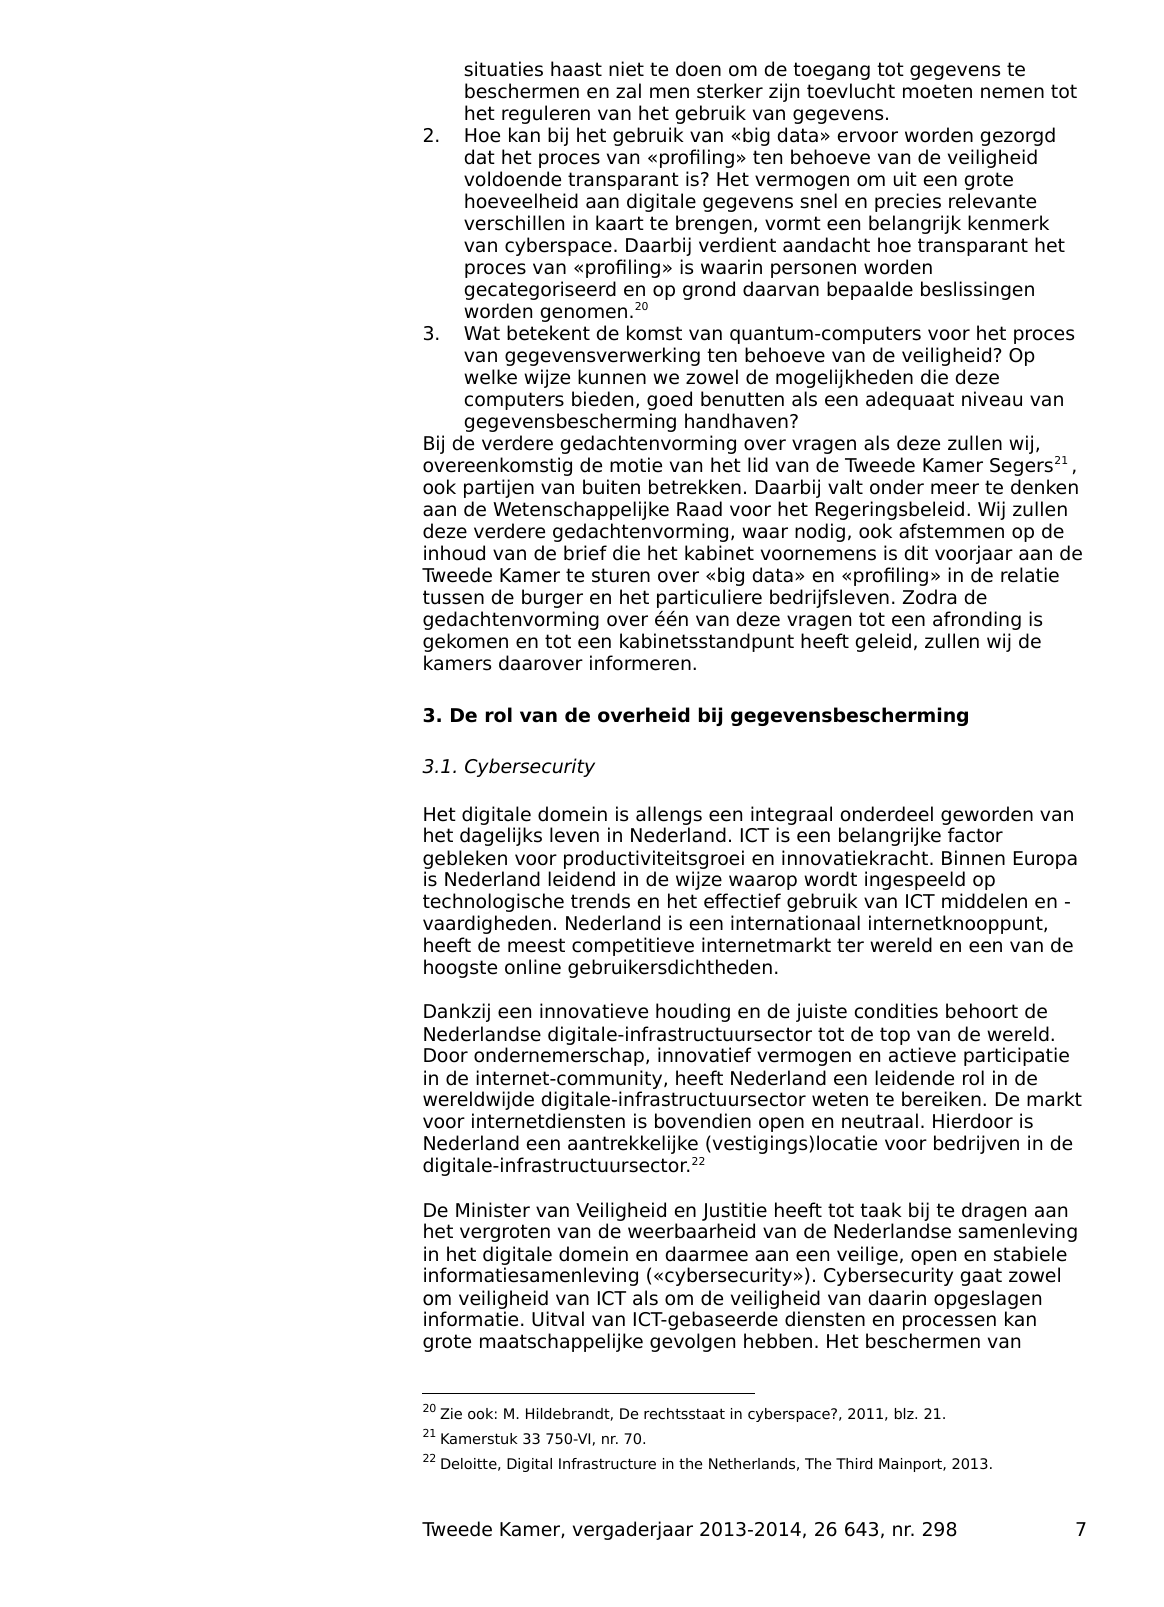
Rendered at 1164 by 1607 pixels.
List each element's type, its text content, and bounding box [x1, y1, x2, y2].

text 3. Wat betekent de komst van quantum-computers voor het proces van gegevensverwerking ten behoeve van de veiligheid? Op welke wijze kunnen we zowel de mogelijkheden die deze computers bieden, goed benutten als een adequaat niveau van gegevensbescherming handhaven? [422, 323, 1087, 433]
text 2. Hoe kan bij het gebruik van «big data» ervoor worden gezorgd dat het proces van «profiling» ten behoeve van de veiligheid voldoende transparant is? Het vermogen om uit een grote hoeveelheid aan digitale gegevens snel en precies relevante verschillen in kaart te brengen, vormt een belangrijk kenmerk van cyberspace. Daarbij verdient aandacht hoe transparant het proces van «profiling» is waarin personen worden gecategoriseerd en op grond daarvan bepaalde beslissingen worden genomen. [422, 125, 1087, 323]
text Dankzij een innovatieve houding en de juiste condities behoort de Nederlandse digitale-infrastructuursector tot de top van de wereld. Door ondernemerschap, innovatief vermogen en actieve participatie in de internet-community, heeft Nederland een leidende rol in de wereldwijde digitale-infrastructuursector weten te bereiken. De markt voor internetdiensten is bovendien open en neutraal. Hierdoor is Nederland een aantrekkelijke (vestigings)locatie voor bedrijven in de digitale-infrastructuursector. [422, 1001, 1087, 1177]
text De Minister van Veiligheid en Justitie heeft tot taak bij te dragen aan het vergroten van de weerbaarheid van de Nederlandse samenleving in het digitale domein en daarmee aan een veilige, open en stabiele informatiesamenleving («cybersecurity»). Cybersecurity gaat zowel om veiligheid van ICT als om de veiligheid van daarin opgeslagen informatie. Uitval van ICT-gebaseerde diensten en processen kan grote maatschappelijke gevolgen hebben. Het beschermen van [422, 1199, 1087, 1353]
text Het digitale domein is allengs een integraal onderdeel geworden van het dagelijks leven in Nederland. ICT is een belangrijke factor gebleken voor productiviteitsgroei en innovatiekracht. Binnen Europa is Nederland leidend in de wijze waarop wordt ingespeeld op technologische trends en het effectief gebruik van ICT middelen en -vaardigheden. Nederland is een internationaal internetknooppunt, heeft de meest competitieve internetmarkt ter wereld en een van de hoogste online gebruikersdichtheden. [422, 803, 1087, 979]
text situaties haast niet te doen om de toegang tot gegevens te beschermen en zal men sterker zijn toevlucht moeten nemen tot het reguleren van het gebruik van gegevens. [422, 59, 1087, 125]
text Zie ook: M. Hildebrandt, De rechtsstaat in cyberspace?, 2011, blz. 21. [422, 1402, 1087, 1424]
text Kamerstuk 33 750-VI, nr. 70. [422, 1427, 1087, 1449]
text Bij de verdere gedachtenvorming over vragen als deze zullen wij, overeenkomstig de motie van het lid van de Tweede Kamer Segers, ook partijen van buiten betrekken. Daarbij valt onder meer te denken aan de Wetenschappelijke Raad voor het Regeringsbeleid. Wij zullen deze verdere gedachtenvorming, waar nodig, ook afstemmen op de inhoud van de brief die het kabinet voornemens is dit voorjaar aan de Tweede Kamer te sturen over «big data» en «profiling» in de relatie tussen de burger en het particuliere bedrijfsleven. Zodra de gedachtenvorming over één van deze vragen tot een afronding is gekomen en tot een kabinetsstandpunt heeft geleid, zullen wij de kamers daarover informeren. [422, 433, 1087, 674]
subtitle 3.1. Cybersecurity [422, 756, 1087, 778]
subtitle 3. De rol van de overheid bij gegevensbescherming [422, 704, 1087, 726]
text Deloitte, Digital Infrastructure in the Netherlands, The Third Mainport, 2013. [422, 1452, 1087, 1474]
